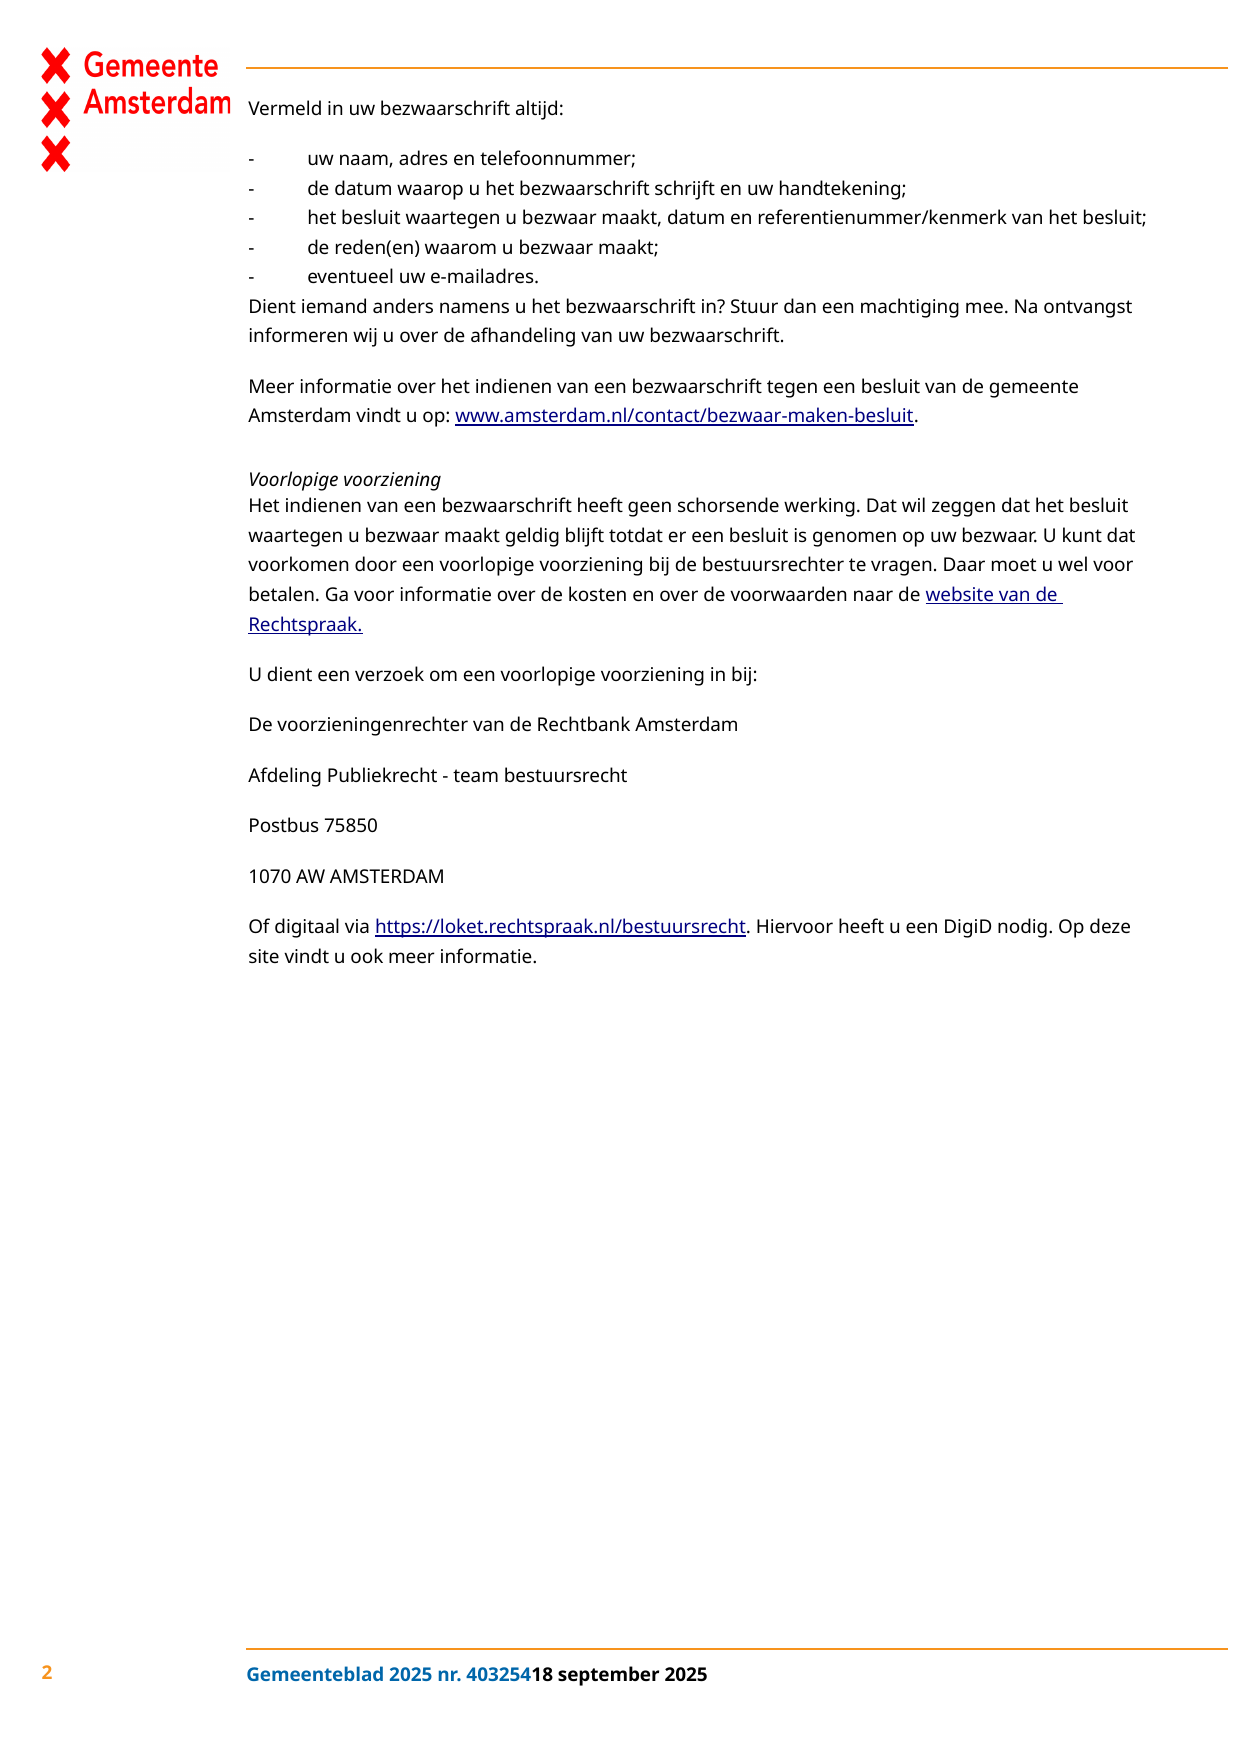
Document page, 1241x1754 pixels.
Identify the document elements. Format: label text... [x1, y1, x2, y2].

list eventueel uw e-mailadres. [248, 263, 1152, 289]
text De voorzieningenrechter van de Rechtbank Amsterdam [248, 712, 1152, 737]
text Meer informatie over het indienen van een bezwaarschrift tegen een besluit van de gemeente Amsterdam vindt u op: www.amsterdam.nl/contact/bezwaar-maken-besluit. [248, 373, 1152, 428]
list de datum waarop u het bezwaarschrift schrijft en uw handtekening; [248, 175, 1152, 201]
picture [41, 47, 231, 172]
text Of digitaal via https://loket.rechtspraak.nl/bestuursrecht. Hiervoor heeft u een DigiD nodig. Op deze site vindt u ook meer informatie. [248, 913, 1152, 968]
list het besluit waartegen u bezwaar maakt, datum en referentienummer/kenmerk van het besluit; [248, 204, 1152, 230]
text 1070 AW AMSTERDAM [248, 863, 1152, 888]
text Dient iemand anders namens u het bezwaarschrift in? Stuur dan een machtiging mee. Na ontvangst informeren wij u over de afhandeling van uw bezwaarschrift. [248, 293, 1152, 348]
text Postbus 75850 [248, 812, 1152, 838]
text Voorlopige voorziening [248, 467, 1152, 492]
text Het indienen van een bezwaarschrift heeft geen schorsende werking. Dat wil zeggen dat het besluit waartegen u bezwaar maakt geldig blijft totdat er een besluit is genomen op uw bezwaar. U kunt dat voorkomen door een voorlopige voorziening bij de bestuursrechter te vragen. Daar moet u wel voor betalen. Ga voor informatie over de kosten en over de voorwaarden naar de website van de Rechtspraak. [248, 492, 1152, 636]
list uw naam, adres en telefoonnummer; [248, 145, 1152, 171]
list de reden(en) waarom u bezwaar maakt; [248, 234, 1152, 260]
text Afdeling Publiekrecht - team bestuursrecht [248, 762, 1152, 788]
text U dient een verzoek om een voorlopige voorziening in bij: [248, 661, 1152, 687]
text Vermeld in uw bezwaarschrift altijd: [248, 95, 1152, 121]
